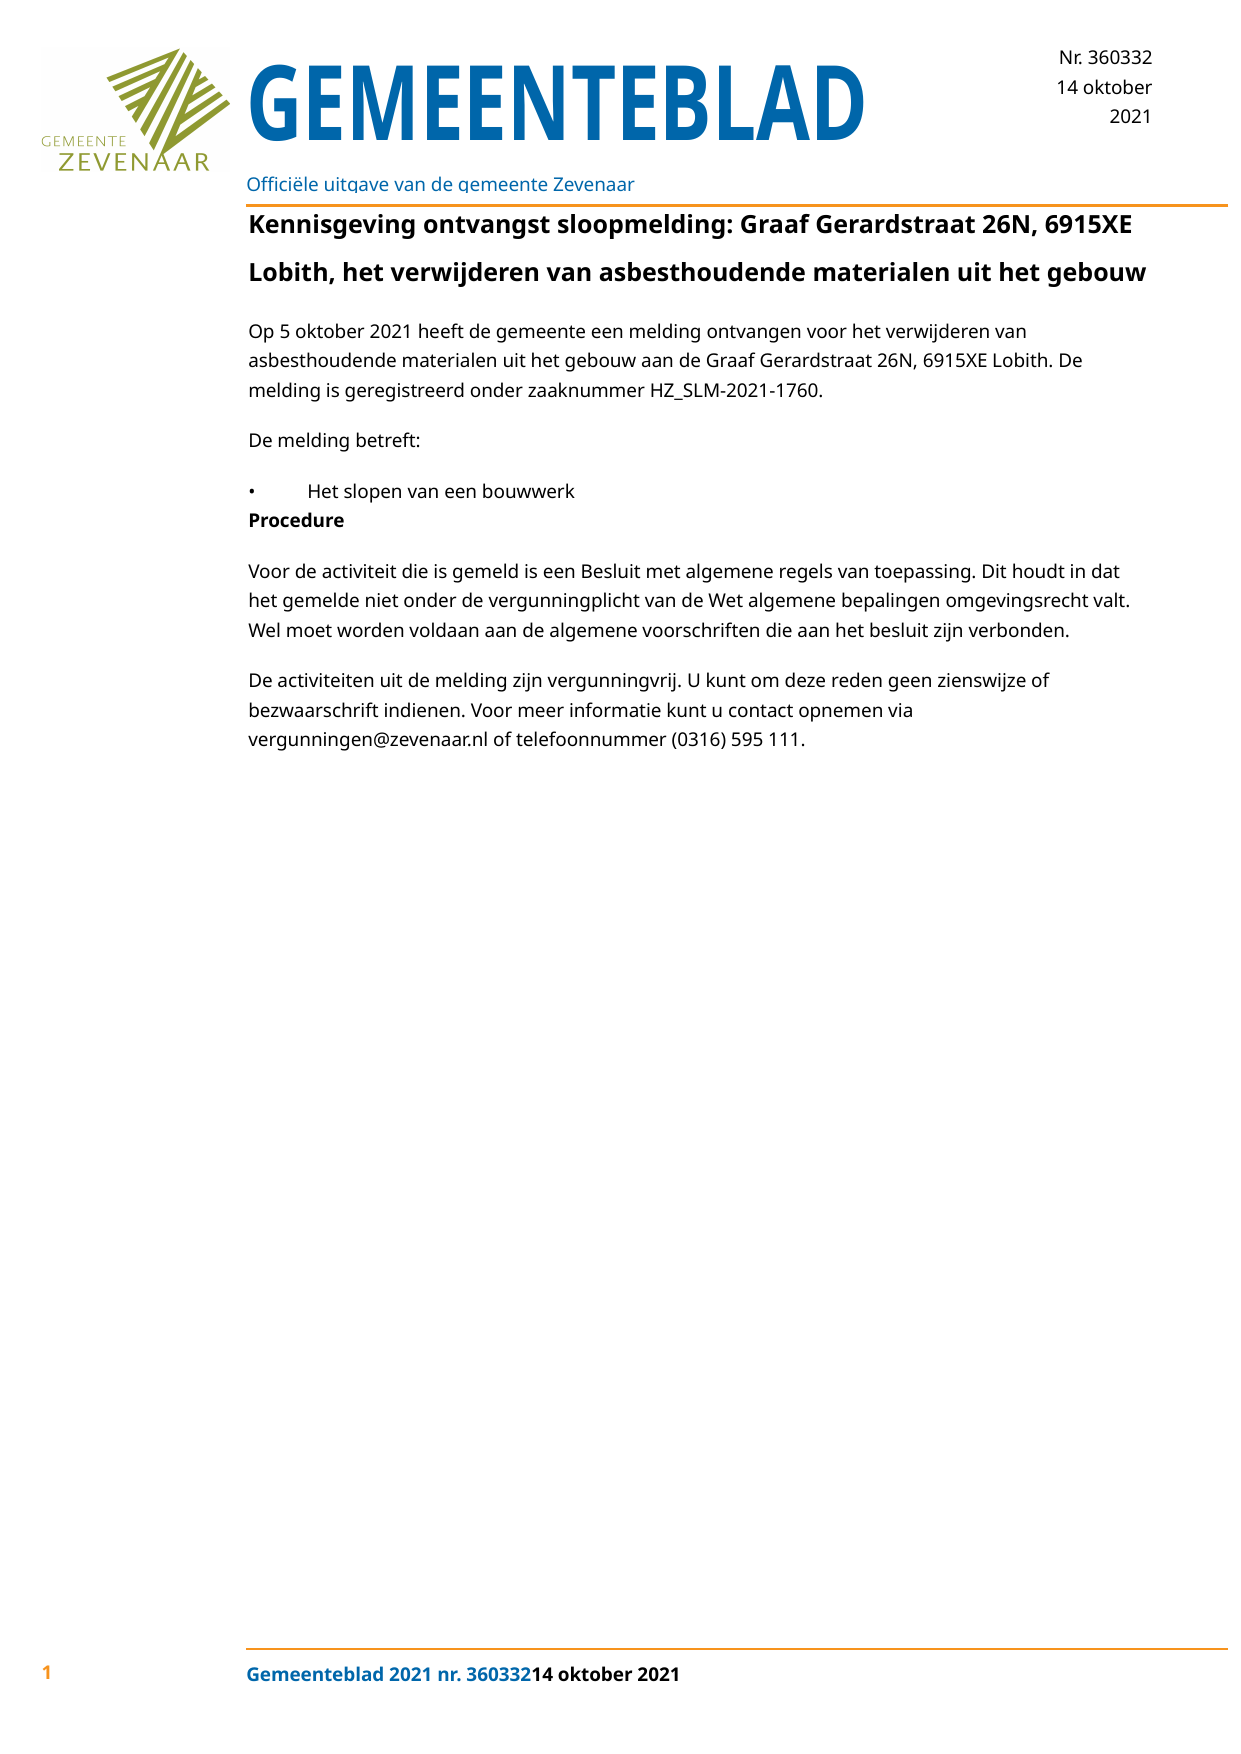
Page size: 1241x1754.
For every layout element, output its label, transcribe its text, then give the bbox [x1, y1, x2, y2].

picture [41, 47, 231, 172]
text Kennisgeving ontvangst sloopmelding: Graaf Gerardstraat 26N, 6915XE Lobith, het verwijderen van asbesthoudende materialen uit het gebouw [248, 207, 1152, 288]
text De melding betreft: [248, 427, 1152, 453]
list Het slopen van een bouwwerk [248, 478, 1152, 504]
text Procedure [248, 507, 1152, 533]
text Voor de activiteit die is gemeld is een Besluit met algemene regels van toepassing. Dit houdt in dat het gemelde niet onder de vergunningplicht van de Wet algemene bepalingen omgevingsrecht valt. Wel moet worden voldaan aan de algemene voorschriften die aan het besluit zijn verbonden. [248, 558, 1152, 643]
text Op 5 oktober 2021 heeft de gemeente een melding ontvangen voor het verwijderen van asbesthoudende materialen uit het gebouw aan de Graaf Gerardstraat 26N, 6915XE Lobith. De melding is geregistreerd onder zaaknummer HZ_SLM-2021-1760. [248, 318, 1152, 403]
text De activiteiten uit de melding zijn vergunningvrij. U kunt om deze reden geen zienswijze of bezwaarschrift indienen. Voor meer informatie kunt u contact opnemen via vergunningen@zevenaar.nl of telefoonnummer (0316) 595 111. [248, 667, 1152, 752]
